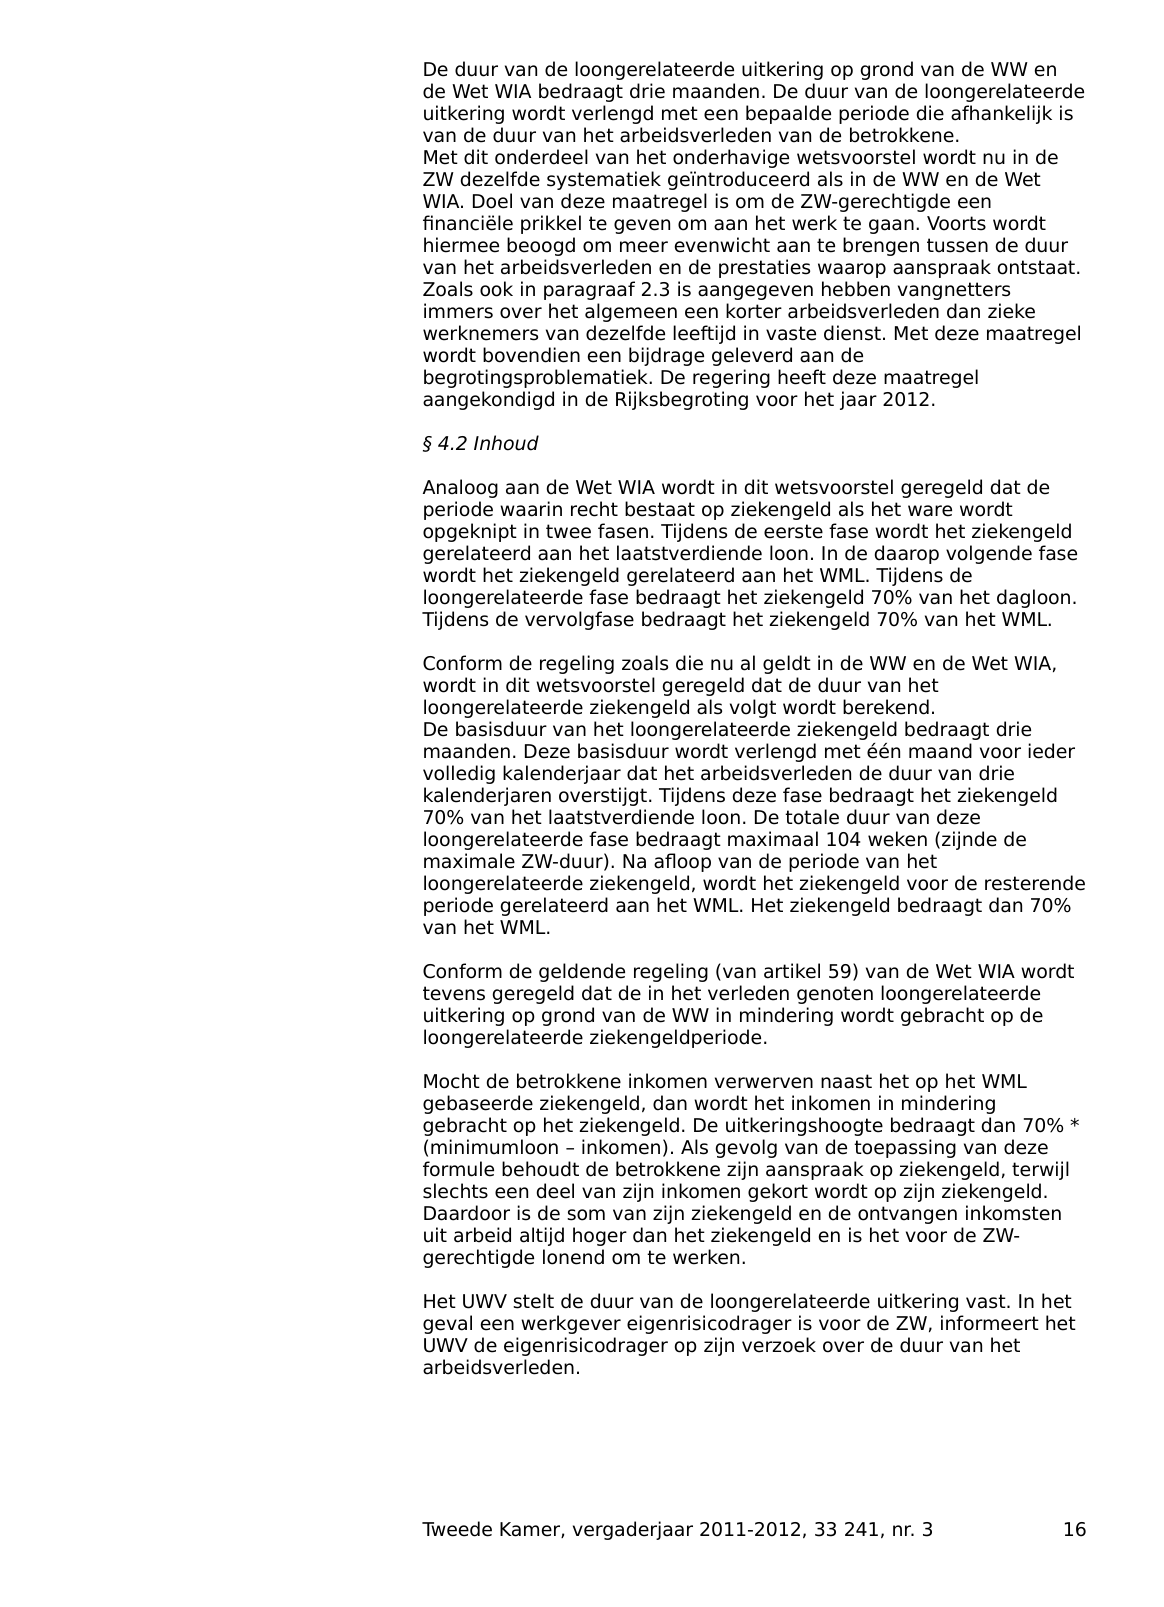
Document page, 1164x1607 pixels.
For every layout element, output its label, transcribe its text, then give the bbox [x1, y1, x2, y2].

text De basisduur van het loongerelateerde ziekengeld bedraagt drie maanden. Deze basisduur wordt verlengd met één maand voor ieder volledig kalenderjaar dat het arbeidsverleden de duur van drie kalenderjaren overstijgt. Tijdens deze fase bedraagt het ziekengeld 70% van het laatstverdiende loon. De totale duur van deze loongerelateerde fase bedraagt maximaal 104 weken (zijnde de maximale ZW-duur). Na afloop van de periode van het loongerelateerde ziekengeld, wordt het ziekengeld voor de resterende periode gerelateerd aan het WML. Het ziekengeld bedraagt dan 70% van het WML. [422, 719, 1087, 939]
subtitle § 4.2 Inhoud [422, 433, 1087, 455]
text Conform de geldende regeling (van artikel 59) van de Wet WIA wordt tevens geregeld dat de in het verleden genoten loongerelateerde uitkering op grond van de WW in mindering wordt gebracht op de loongerelateerde ziekengeldperiode. [422, 961, 1087, 1049]
text De duur van de loongerelateerde uitkering op grond van de WW en de Wet WIA bedraagt drie maanden. De duur van de loongerelateerde uitkering wordt verlengd met een bepaalde periode die afhankelijk is van de duur van het arbeidsverleden van de betrokkene. [422, 59, 1087, 147]
text Het UWV stelt de duur van de loongerelateerde uitkering vast. In het geval een werkgever eigenrisicodrager is voor de ZW, informeert het UWV de eigenrisicodrager op zijn verzoek over de duur van het arbeidsverleden. [422, 1291, 1087, 1379]
text Conform de regeling zoals die nu al geldt in de WW en de Wet WIA, wordt in dit wetsvoorstel geregeld dat de duur van het loongerelateerde ziekengeld als volgt wordt berekend. [422, 653, 1087, 719]
text Analoog aan de Wet WIA wordt in dit wetsvoorstel geregeld dat de periode waarin recht bestaat op ziekengeld als het ware wordt opgeknipt in twee fasen. Tijdens de eerste fase wordt het ziekengeld gerelateerd aan het laatstverdiende loon. In de daarop volgende fase wordt het ziekengeld gerelateerd aan het WML. Tijdens de loongerelateerde fase bedraagt het ziekengeld 70% van het dagloon. Tijdens de vervolgfase bedraagt het ziekengeld 70% van het WML. [422, 477, 1087, 631]
text Mocht de betrokkene inkomen verwerven naast het op het WML gebaseerde ziekengeld, dan wordt het inkomen in mindering gebracht op het ziekengeld. De uitkeringshoogte bedraagt dan 70% * (minimumloon – inkomen). Als gevolg van de toepassing van deze formule behoudt de betrokkene zijn aanspraak op ziekengeld, terwijl slechts een deel van zijn inkomen gekort wordt op zijn ziekengeld. Daardoor is de som van zijn ziekengeld en de ontvangen inkomsten uit arbeid altijd hoger dan het ziekengeld en is het voor de ZW-gerechtigde lonend om te werken. [422, 1071, 1087, 1269]
text Met dit onderdeel van het onderhavige wetsvoorstel wordt nu in de ZW dezelfde systematiek geïntroduceerd als in de WW en de Wet WIA. Doel van deze maatregel is om de ZW-gerechtigde een financiële prikkel te geven om aan het werk te gaan. Voorts wordt hiermee beoogd om meer evenwicht aan te brengen tussen de duur van het arbeidsverleden en de prestaties waarop aanspraak ontstaat. Zoals ook in paragraaf 2.3 is aangegeven hebben vangnetters immers over het algemeen een korter arbeidsverleden dan zieke werknemers van dezelfde leeftijd in vaste dienst. Met deze maatregel wordt bovendien een bijdrage geleverd aan de begrotingsproblematiek. De regering heeft deze maatregel aangekondigd in de Rijksbegroting voor het jaar 2012. [422, 147, 1087, 411]
